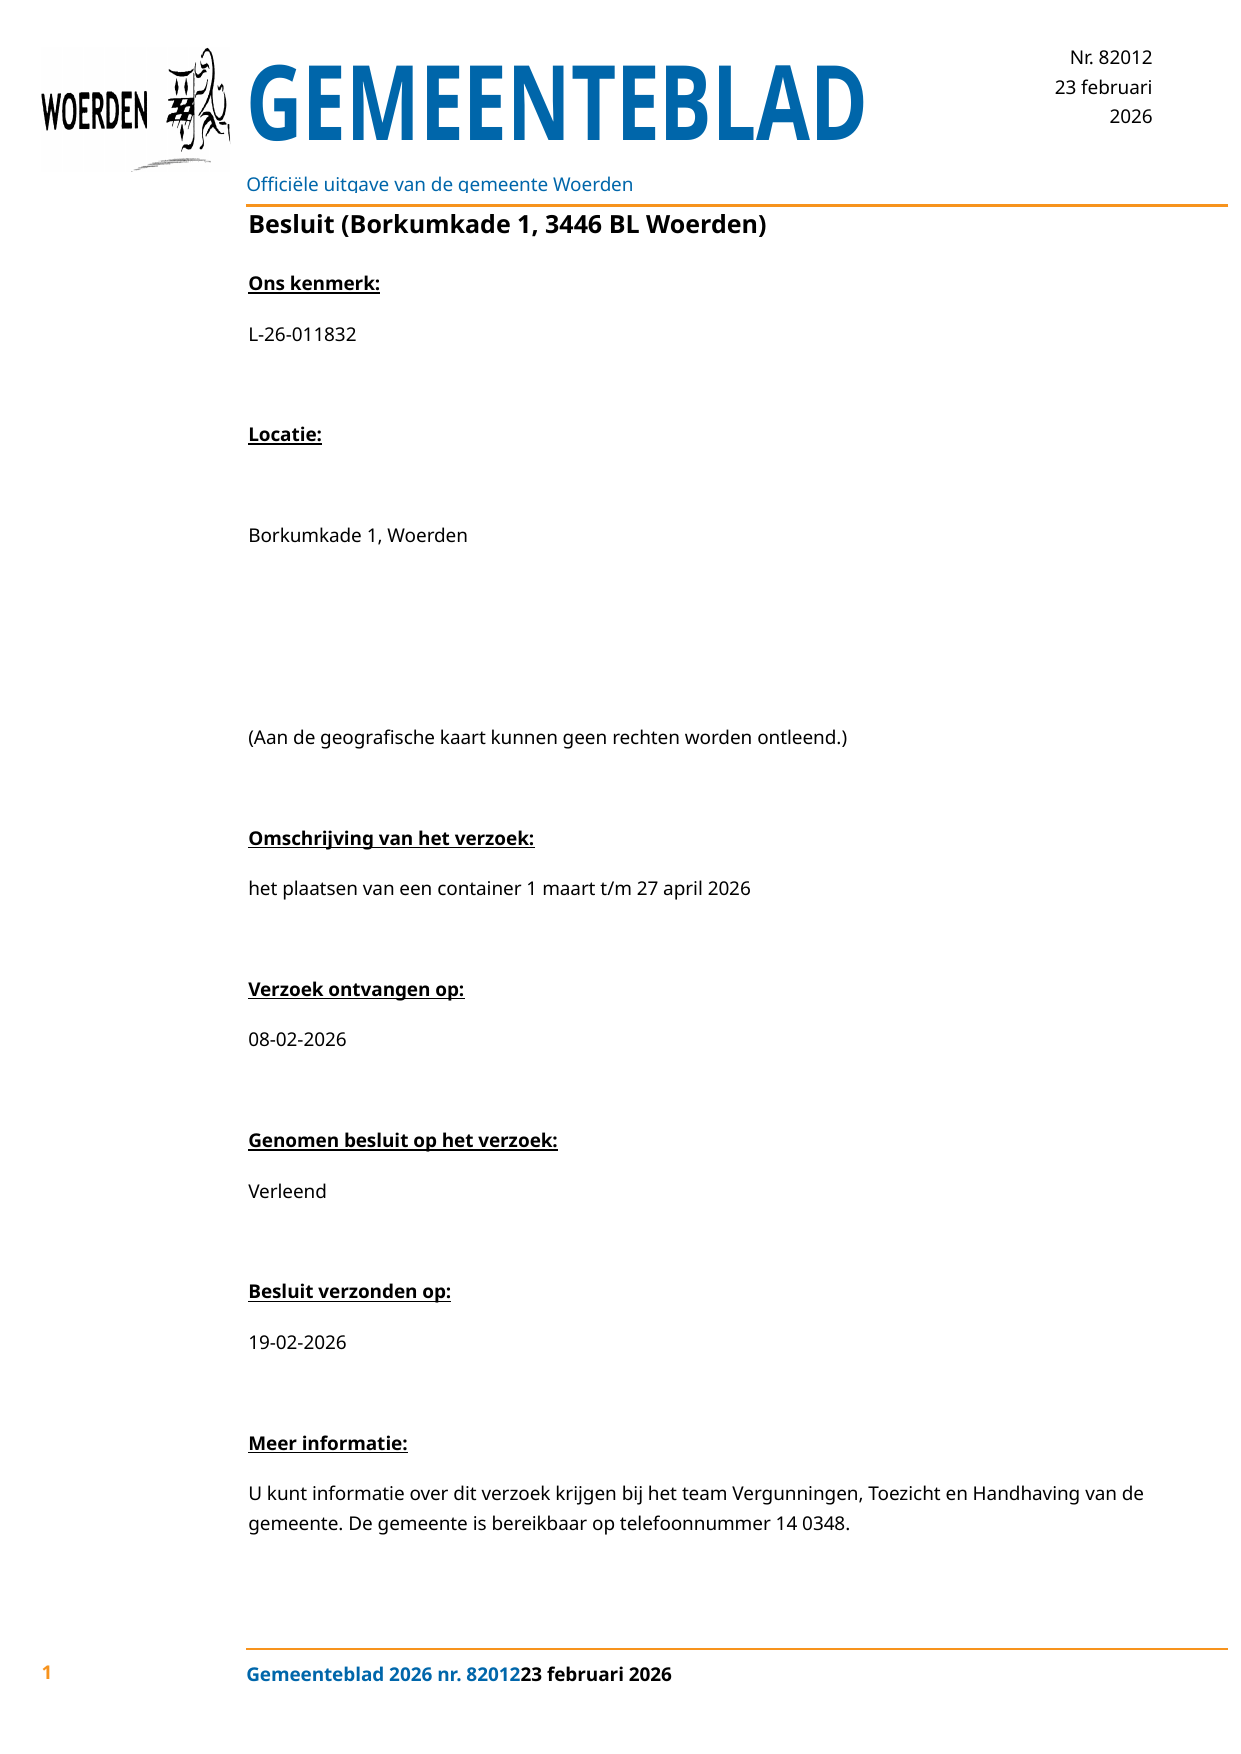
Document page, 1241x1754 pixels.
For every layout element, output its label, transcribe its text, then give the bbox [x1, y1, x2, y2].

text U kunt informatie over dit verzoek krijgen bij het team Vergunningen, Toezicht en Handhaving van de gemeente. De gemeente is bereikbaar op telefoonnummer 14 0348. [248, 1480, 1152, 1536]
text Ons kenmerk: [248, 270, 1152, 296]
text Omschrijving van het verzoek: [248, 825, 1152, 851]
text 19-02-2026 [248, 1329, 1152, 1355]
text (Aan de geografische kaart kunnen geen rechten worden ontleend.) [248, 724, 1152, 750]
text Borkumkade 1, Woerden [248, 522, 1152, 548]
text 08-02-2026 [248, 1027, 1152, 1052]
text Verzoek ontvangen op: [248, 976, 1152, 1002]
text het plaatsen van een container 1 maart t/m 27 april 2026 [248, 875, 1152, 901]
text Locatie: [248, 422, 1152, 447]
text Besluit verzonden op: [248, 1279, 1152, 1304]
text Meer informatie: [248, 1430, 1152, 1456]
text Genomen besluit op het verzoek: [248, 1127, 1152, 1153]
text L-26-011832 [248, 321, 1152, 346]
picture [41, 47, 231, 172]
text Verleend [248, 1178, 1152, 1203]
text Besluit (Borkumkade 1, 3446 BL Woerden) [248, 207, 1152, 241]
